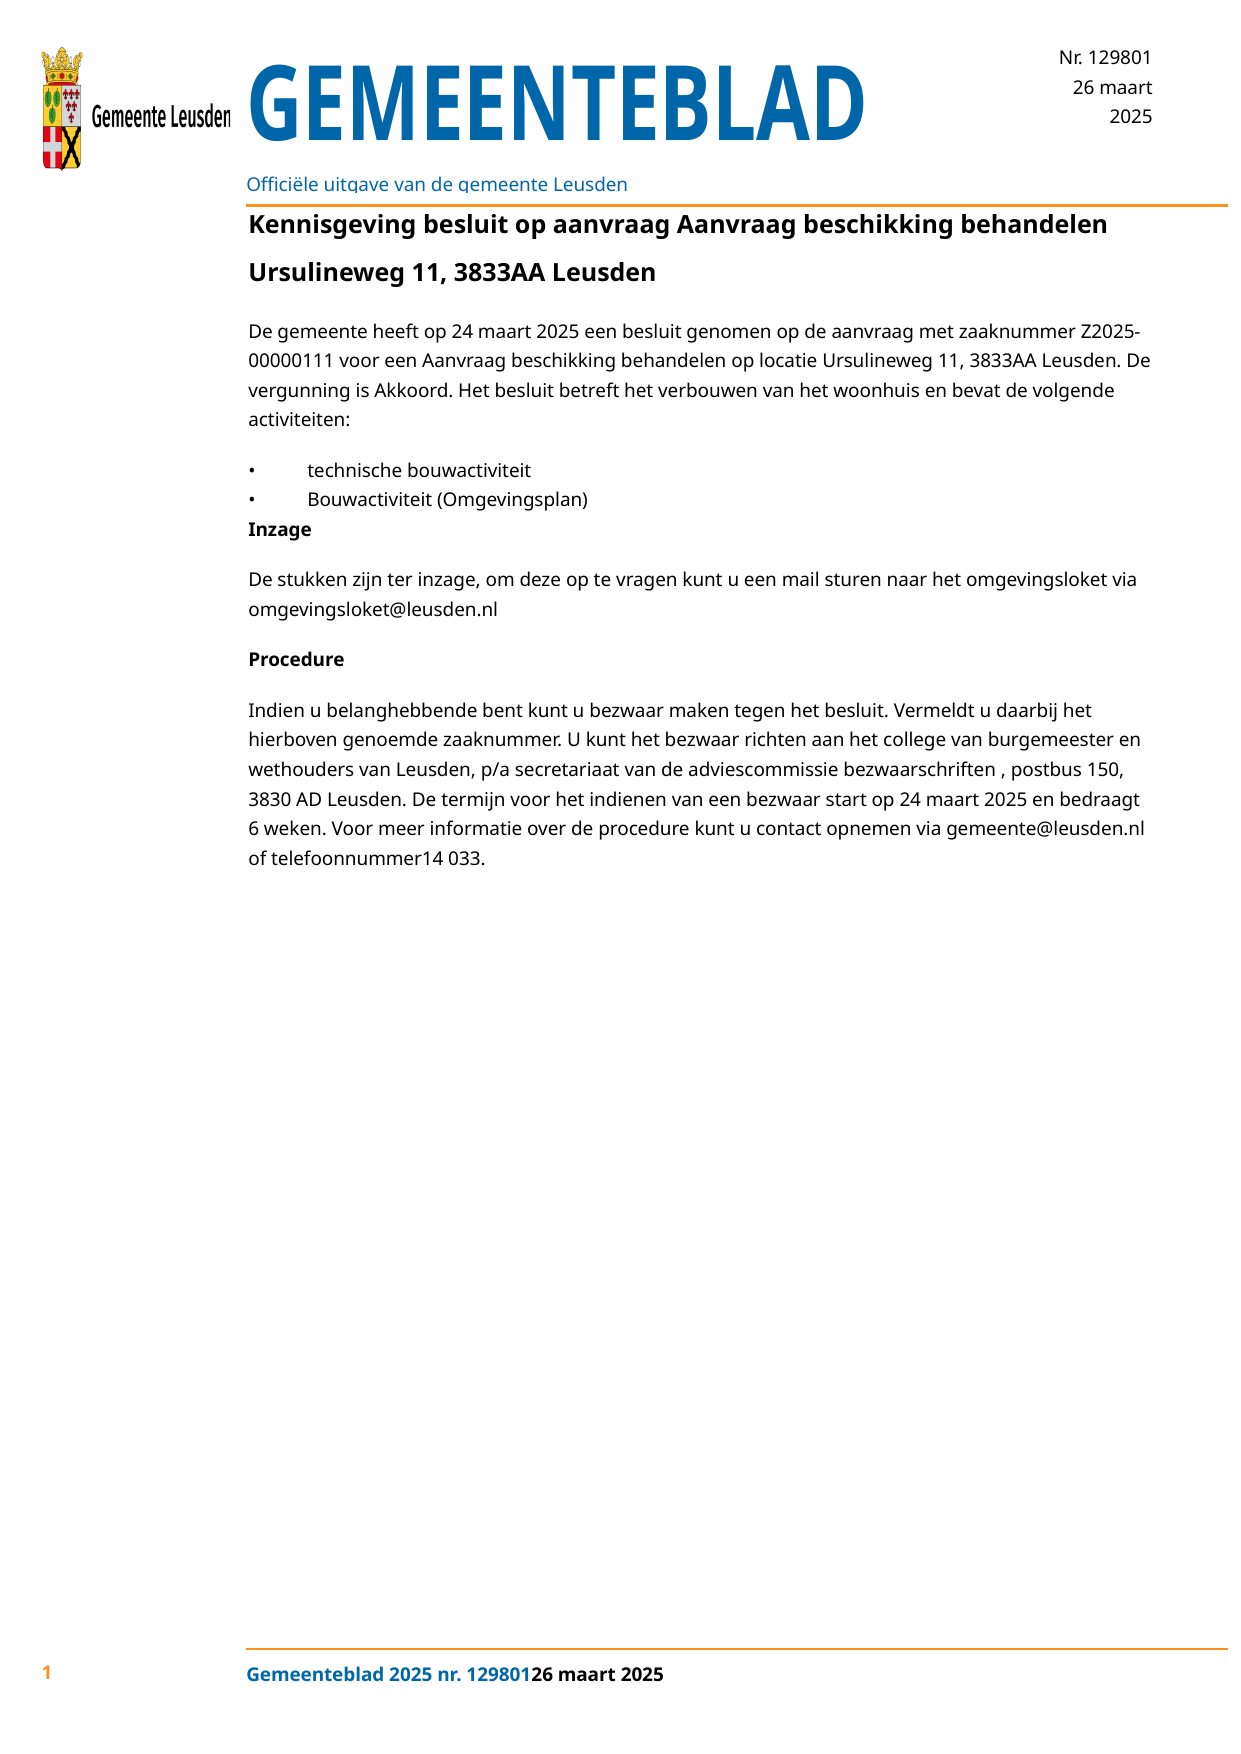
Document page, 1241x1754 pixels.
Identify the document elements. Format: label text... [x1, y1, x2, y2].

list Bouwactiviteit (Omgevingsplan) [248, 487, 1152, 512]
text Inzage [248, 516, 1152, 542]
list technische bouwactiviteit [248, 457, 1152, 483]
text De gemeente heeft op 24 maart 2025 een besluit genomen op de aanvraag met zaaknummer Z2025-00000111 voor een Aanvraag beschikking behandelen op locatie Ursulineweg 11, 3833AA Leusden. De vergunning is Akkoord. Het besluit betreft het verbouwen van het woonhuis en bevat de volgende activiteiten: [248, 318, 1152, 432]
picture [41, 47, 231, 172]
text De stukken zijn ter inzage, om deze op te vragen kunt u een mail sturen naar het omgevingsloket via omgevingsloket@leusden.nl [248, 567, 1152, 622]
text Procedure [248, 647, 1152, 672]
text Indien u belanghebbende bent kunt u bezwaar maken tegen het besluit. Vermeldt u daarbij het hierboven genoemde zaaknummer. U kunt het bezwaar richten aan het college van burgemeester en wethouders van Leusden, p/a secretariaat van de adviescommissie bezwaarschriften , postbus 150, 3830 AD Leusden. De termijn voor het indienen van een bezwaar start op 24 maart 2025 en bedraagt 6 weken. Voor meer informatie over de procedure kunt u contact opnemen via gemeente@leusden.nl of telefoonnummer14 033. [248, 697, 1152, 871]
text Kennisgeving besluit op aanvraag Aanvraag beschikking behandelen Ursulineweg 11, 3833AA Leusden [248, 207, 1152, 288]
